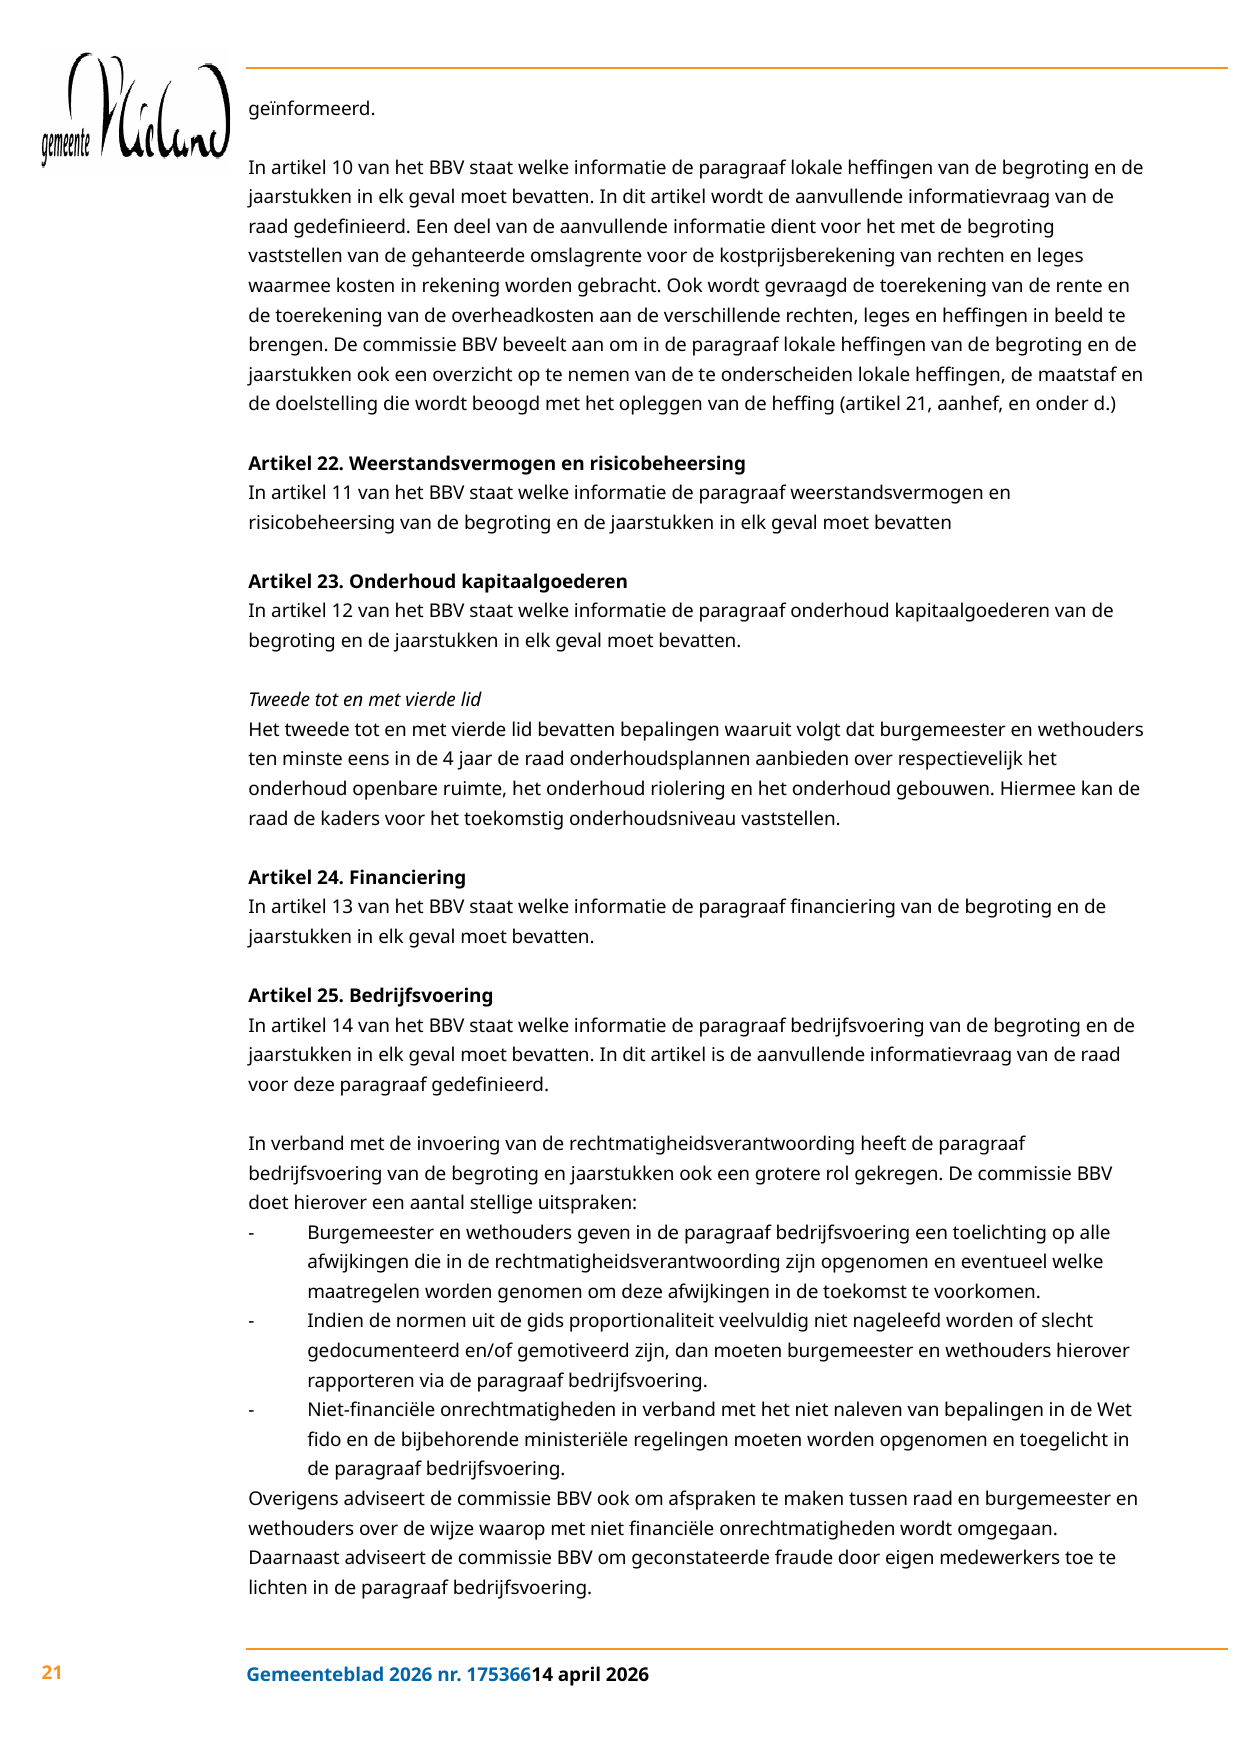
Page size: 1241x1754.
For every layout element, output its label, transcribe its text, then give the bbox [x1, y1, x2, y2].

text In artikel 11 van het BBV staat welke informatie de paragraaf weerstandsvermogen en risicobeheersing van de begroting en de jaarstukken in elk geval moet bevatten [248, 479, 1152, 535]
text In artikel 10 van het BBV staat welke informatie de paragraaf lokale heffingen van de begroting en de jaarstukken in elk geval moet bevatten. In dit artikel wordt de aanvullende informatievraag van de raad gedefinieerd. Een deel van de aanvullende informatie dient voor het met de begroting vaststellen van de gehanteerde omslagrente voor de kostprijsberekening van rechten en leges waarmee kosten in rekening worden gebracht. Ook wordt gevraagd de toerekening van de rente en de toerekening van de overheadkosten aan de verschillende rechten, leges en heffingen in beeld te brengen. De commissie BBV beveelt aan om in de paragraaf lokale heffingen van de begroting en de jaarstukken ook een overzicht op te nemen van de te onderscheiden lokale heffingen, de maatstaf en de doelstelling die wordt beoogd met het opleggen van de heffing (artikel 21, aanhef, en onder d.) [248, 154, 1152, 416]
list Burgemeester en wethouders geven in de paragraaf bedrijfsvoering een toelichting op alle afwijkingen die in de rechtmatigheidsverantwoording zijn opgenomen en eventueel welke maatregelen worden genomen om deze afwijkingen in de toekomst te voorkomen. [248, 1219, 1152, 1304]
text Artikel 24. Financiering [248, 864, 1152, 890]
text Het tweede tot en met vierde lid bevatten bepalingen waaruit volgt dat burgemeester en wethouders ten minste eens in de 4 jaar de raad onderhoudsplannen aanbieden over respectievelijk het onderhoud openbare ruimte, het onderhoud riolering en het onderhoud gebouwen. Hiermee kan de raad de kaders voor het toekomstig onderhoudsniveau vaststellen. [248, 716, 1152, 831]
text In artikel 12 van het BBV staat welke informatie de paragraaf onderhoud kapitaalgoederen van de begroting en de jaarstukken in elk geval moet bevatten. [248, 598, 1152, 653]
picture [41, 47, 231, 172]
text Tweede tot en met vierde lid [248, 686, 1152, 712]
text Artikel 25. Bedrijfsvoering [248, 982, 1152, 1008]
text In verband met de invoering van de rechtmatigheidsverantwoording heeft de paragraaf bedrijfsvoering van de begroting en jaarstukken ook een grotere rol gekregen. De commissie BBV doet hierover een aantal stellige uitspraken: [248, 1130, 1152, 1215]
text Artikel 23. Onderhoud kapitaalgoederen [248, 568, 1152, 594]
list Indien de normen uit de gids proportionaliteit veelvuldig niet nageleefd worden of slecht gedocumenteerd en/of gemotiveerd zijn, dan moeten burgemeester en wethouders hierover rapporteren via de paragraaf bedrijfsvoering. [248, 1308, 1152, 1393]
text Overigens adviseert de commissie BBV ook om afspraken te maken tussen raad en burgemeester en wethouders over de wijze waarop met niet financiële onrechtmatigheden wordt omgegaan. Daarnaast adviseert de commissie BBV om geconstateerde fraude door eigen medewerkers toe te lichten in de paragraaf bedrijfsvoering. [248, 1485, 1152, 1600]
list Niet-financiële onrechtmatigheden in verband met het niet naleven van bepalingen in de Wet fido en de bijbehorende ministeriële regelingen moeten worden opgenomen en toegelicht in de paragraaf bedrijfsvoering. [248, 1396, 1152, 1481]
text In artikel 14 van het BBV staat welke informatie de paragraaf bedrijfsvoering van de begroting en de jaarstukken in elk geval moet bevatten. In dit artikel is de aanvullende informatievraag van de raad voor deze paragraaf gedefinieerd. [248, 1012, 1152, 1097]
text In artikel 13 van het BBV staat welke informatie de paragraaf financiering van de begroting en de jaarstukken in elk geval moet bevatten. [248, 893, 1152, 949]
text Artikel 22. Weerstandsvermogen en risicobeheersing [248, 450, 1152, 476]
text geïnformeerd. [248, 95, 1152, 121]
